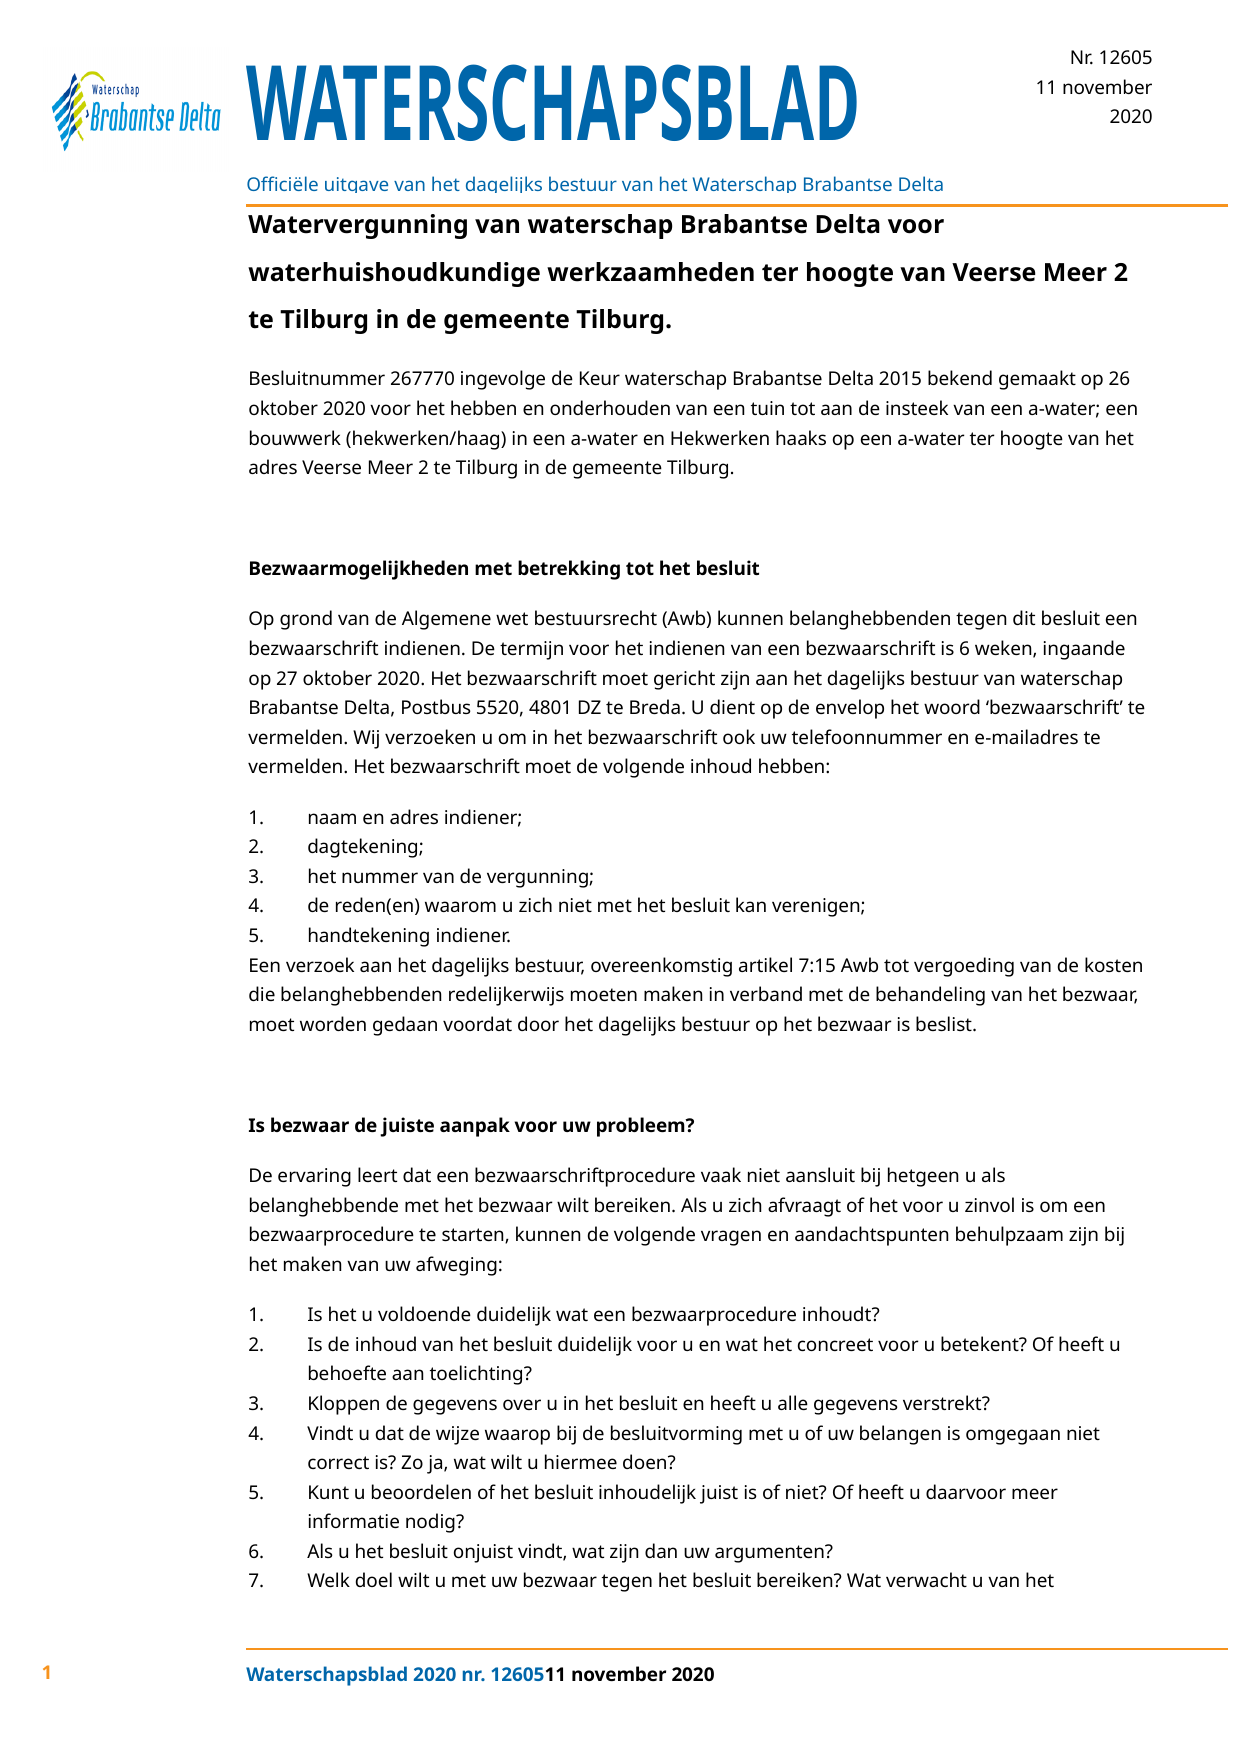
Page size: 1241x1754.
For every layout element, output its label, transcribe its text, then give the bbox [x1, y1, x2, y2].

text Watervergunning van waterschap Brabantse Delta voor waterhuishoudkundige werkzaamheden ter hoogte van Veerse Meer 2 te Tilburg in de gemeente Tilburg. [248, 207, 1152, 336]
text Een verzoek aan het dagelijks bestuur, overeenkomstig artikel 7:15 Awb tot vergoeding van de kosten die belanghebbenden redelijkerwijs moeten maken in verband met de behandeling van het bezwaar, moet worden gedaan voordat door het dagelijks bestuur op het bezwaar is beslist. [248, 952, 1152, 1037]
list dagtekening; [248, 833, 1152, 859]
list Welk doel wilt u met uw bezwaar tegen het besluit bereiken? Wat verwacht u van het [248, 1568, 1152, 1593]
text De ervaring leert dat een bezwaarschriftprocedure vaak niet aansluit bij hetgeen u als belanghebbende met het bezwaar wilt bereiken. Als u zich afvraagt of het voor u zinvol is om een bezwaarprocedure te starten, kunnen de volgende vragen en aandachtspunten behulpzaam zijn bij het maken van uw afweging: [248, 1162, 1152, 1277]
text Op grond van de Algemene wet bestuursrecht (Awb) kunnen belanghebbenden tegen dit besluit een bezwaarschrift indienen. De termijn voor het indienen van een bezwaarschrift is 6 weken, ingaande op 27 oktober 2020. Het bezwaarschrift moet gericht zijn aan het dagelijks bestuur van waterschap Brabantse Delta, Postbus 5520, 4801 DZ te Breda. U dient op de envelop het woord ‘bezwaarschrift’ te vermelden. Wij verzoeken u om in het bezwaarschrift ook uw telefoonnummer en e‑mailadres te vermelden. Het bezwaarschrift moet de volgende inhoud hebben: [248, 606, 1152, 779]
text Bezwaarmogelijkheden met betrekking tot het besluit [248, 555, 1152, 581]
list Is het u voldoende duidelijk wat een bezwaarprocedure inhoudt? [248, 1301, 1152, 1327]
text Is bezwaar de juiste aanpak voor uw probleem? [248, 1112, 1152, 1137]
list naam en adres indiener; [248, 804, 1152, 829]
list Is de inhoud van het besluit duidelijk voor u en wat het concreet voor u betekent? Of heeft u behoefte aan toelichting? [248, 1331, 1152, 1386]
list Als u het besluit onjuist vindt, wat zijn dan uw argumenten? [248, 1538, 1152, 1564]
picture [41, 47, 231, 172]
text Besluitnummer 267770 ingevolge de Keur waterschap Brabantse Delta 2015 bekend gemaakt op 26 oktober 2020 voor het hebben en onderhouden van een tuin tot aan de insteek van een a-water; een bouwwerk (hekwerken/haag) in een a-water en Hekwerken haaks op een a-water ter hoogte van het adres Veerse Meer 2 te Tilburg in de gemeente Tilburg. [248, 366, 1152, 480]
list handtekening indiener. [248, 922, 1152, 948]
list Vindt u dat de wijze waarop bij de besluitvorming met u of uw belangen is omgegaan niet correct is? Zo ja, wat wilt u hiermee doen? [248, 1420, 1152, 1475]
list Kloppen de gegevens over u in het besluit en heeft u alle gegevens verstrekt? [248, 1390, 1152, 1416]
list de reden(en) waarom u zich niet met het besluit kan verenigen; [248, 893, 1152, 918]
list het nummer van de vergunning; [248, 863, 1152, 889]
list Kunt u beoordelen of het besluit inhoudelijk juist is of niet? Of heeft u daarvoor meer informatie nodig? [248, 1479, 1152, 1534]
